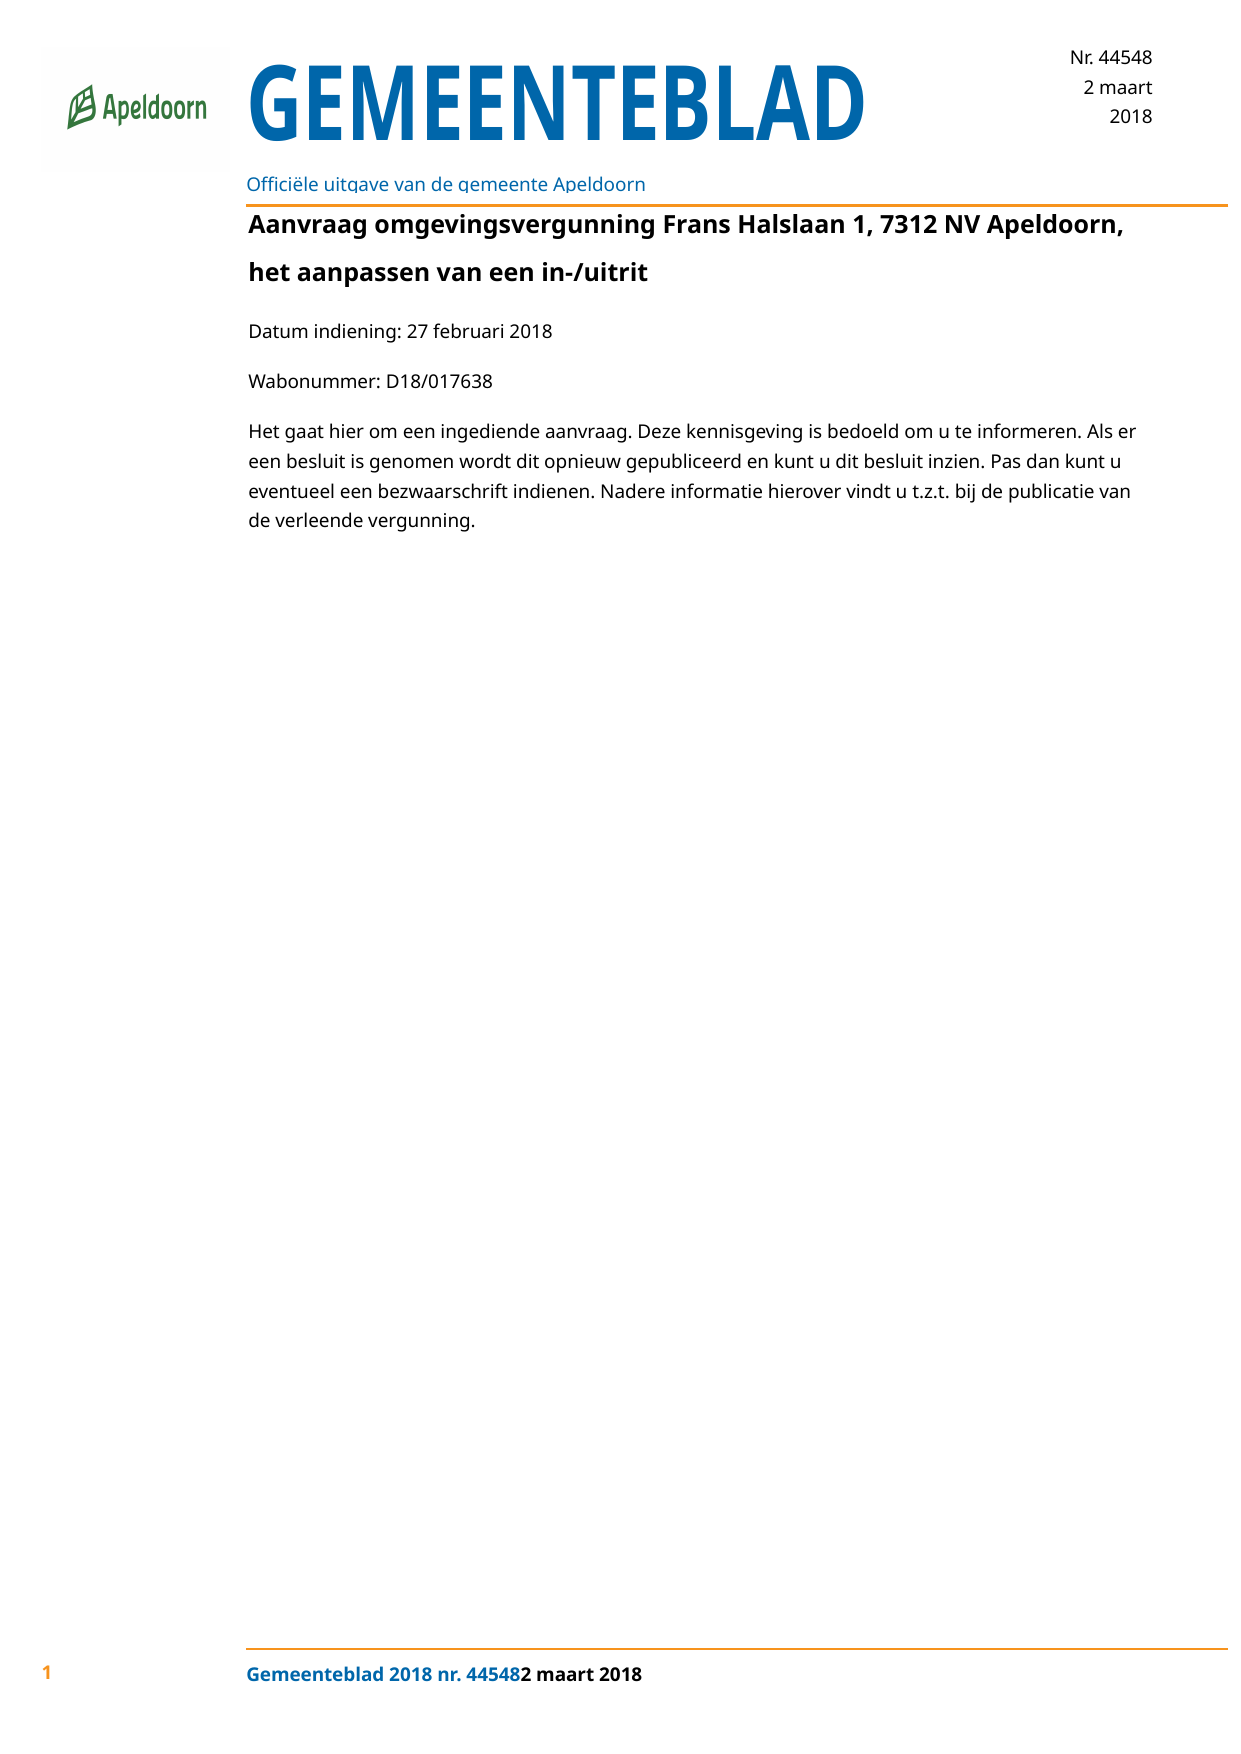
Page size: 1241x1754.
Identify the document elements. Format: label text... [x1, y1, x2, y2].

picture [41, 47, 231, 172]
text Het gaat hier om een ingediende aanvraag. Deze kennisgeving is bedoeld om u te informeren. Als er een besluit is genomen wordt dit opnieuw gepubliceerd en kunt u dit besluit inzien. Pas dan kunt u eventueel een bezwaarschrift indienen. Nadere informatie hierover vindt u t.z.t. bij de publicatie van de verleende vergunning. [248, 419, 1152, 533]
text Wabonummer: D18/017638 [248, 368, 1152, 394]
text Aanvraag omgevingsvergunning Frans Halslaan 1, 7312 NV Apeldoorn, het aanpassen van een in-/uitrit [248, 207, 1152, 288]
text Datum indiening: 27 februari 2018 [248, 318, 1152, 344]
